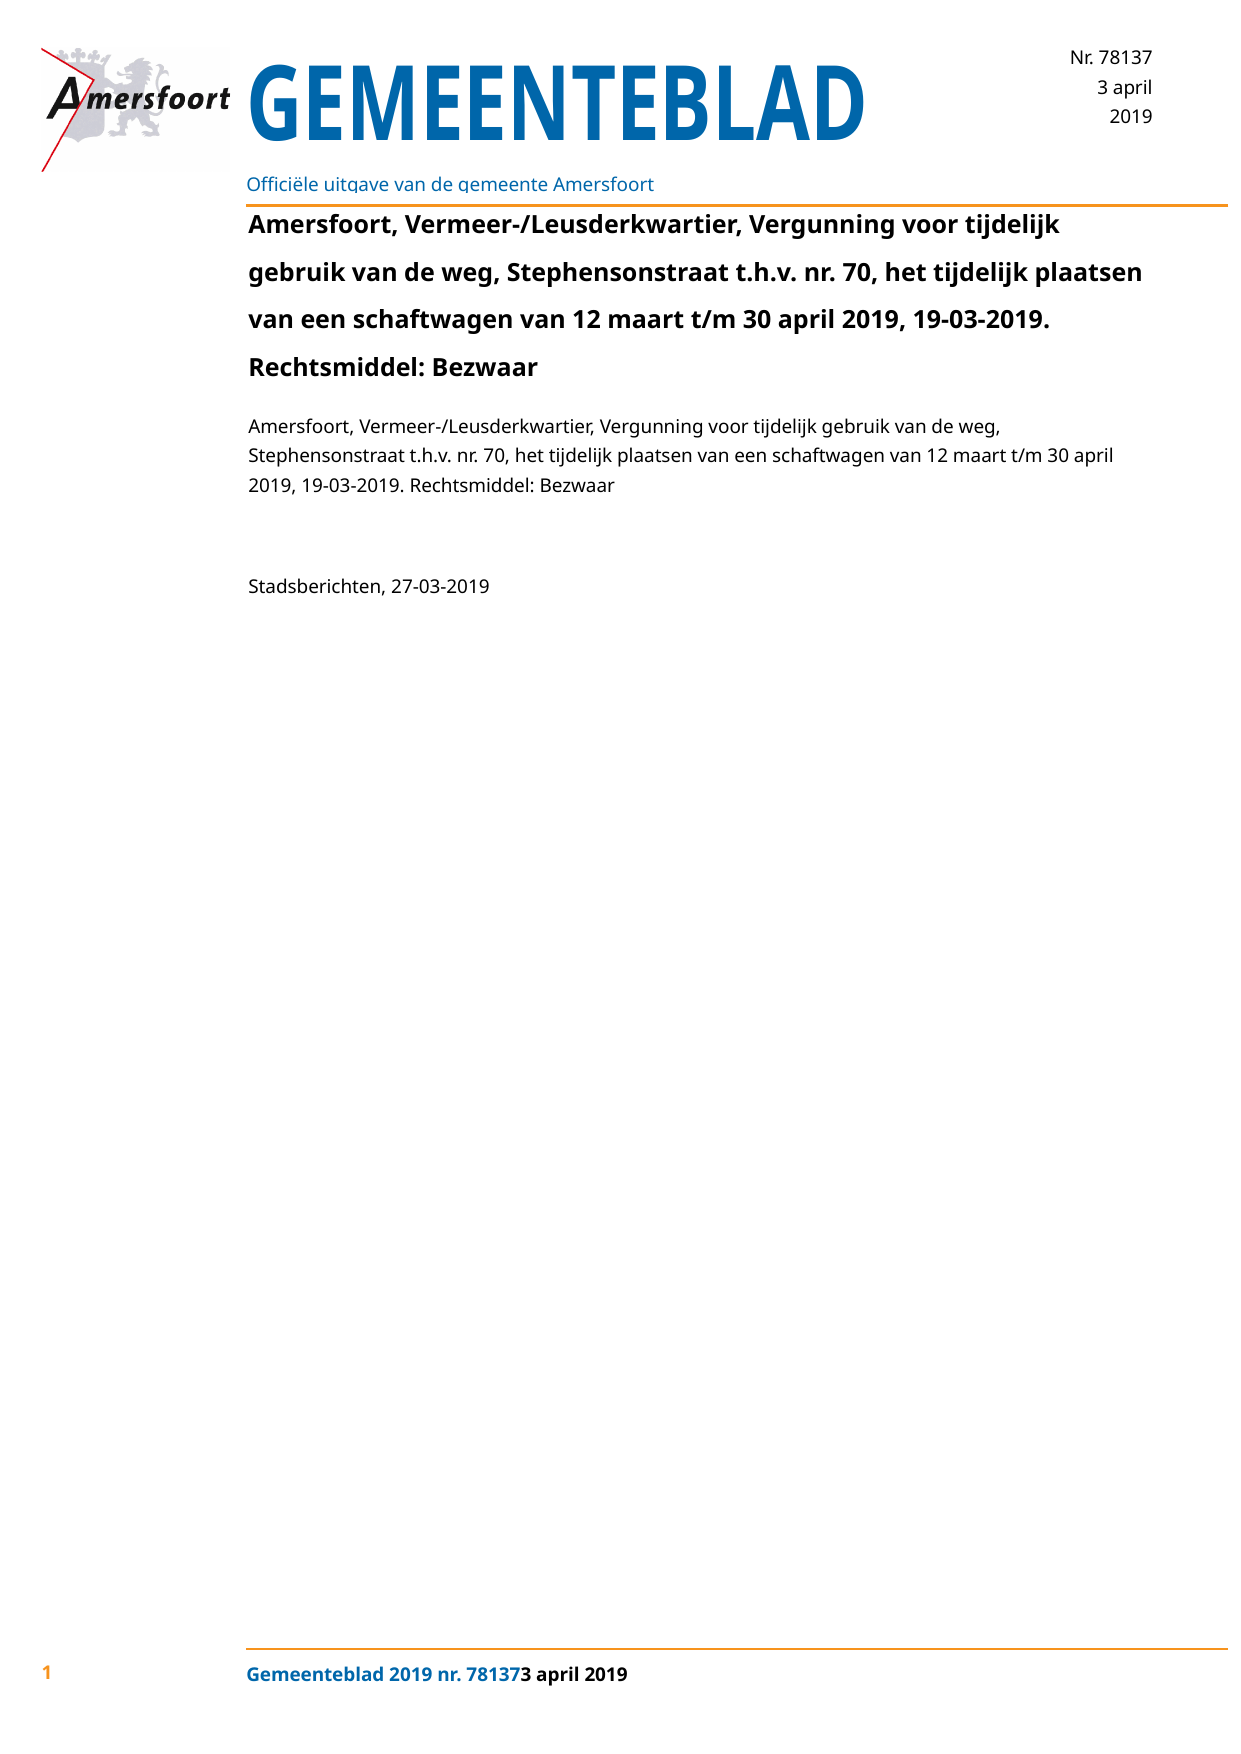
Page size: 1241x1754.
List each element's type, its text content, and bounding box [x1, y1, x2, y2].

text Stadsberichten, 27-03-2019 [248, 573, 1152, 599]
picture [41, 47, 231, 172]
text Amersfoort, Vermeer-/Leusderkwartier, Vergunning voor tijdelijk gebruik van de weg, Stephensonstraat t.h.v. nr. 70, het tijdelijk plaatsen van een schaftwagen van 12 maart t/m 30 april 2019, 19-03-2019. Rechtsmiddel: Bezwaar [248, 207, 1152, 384]
text Amersfoort, Vermeer-/Leusderkwartier, Vergunning voor tijdelijk gebruik van de weg, Stephensonstraat t.h.v. nr. 70, het tijdelijk plaatsen van een schaftwagen van 12 maart t/m 30 april 2019, 19-03-2019. Rechtsmiddel: Bezwaar [248, 413, 1152, 498]
